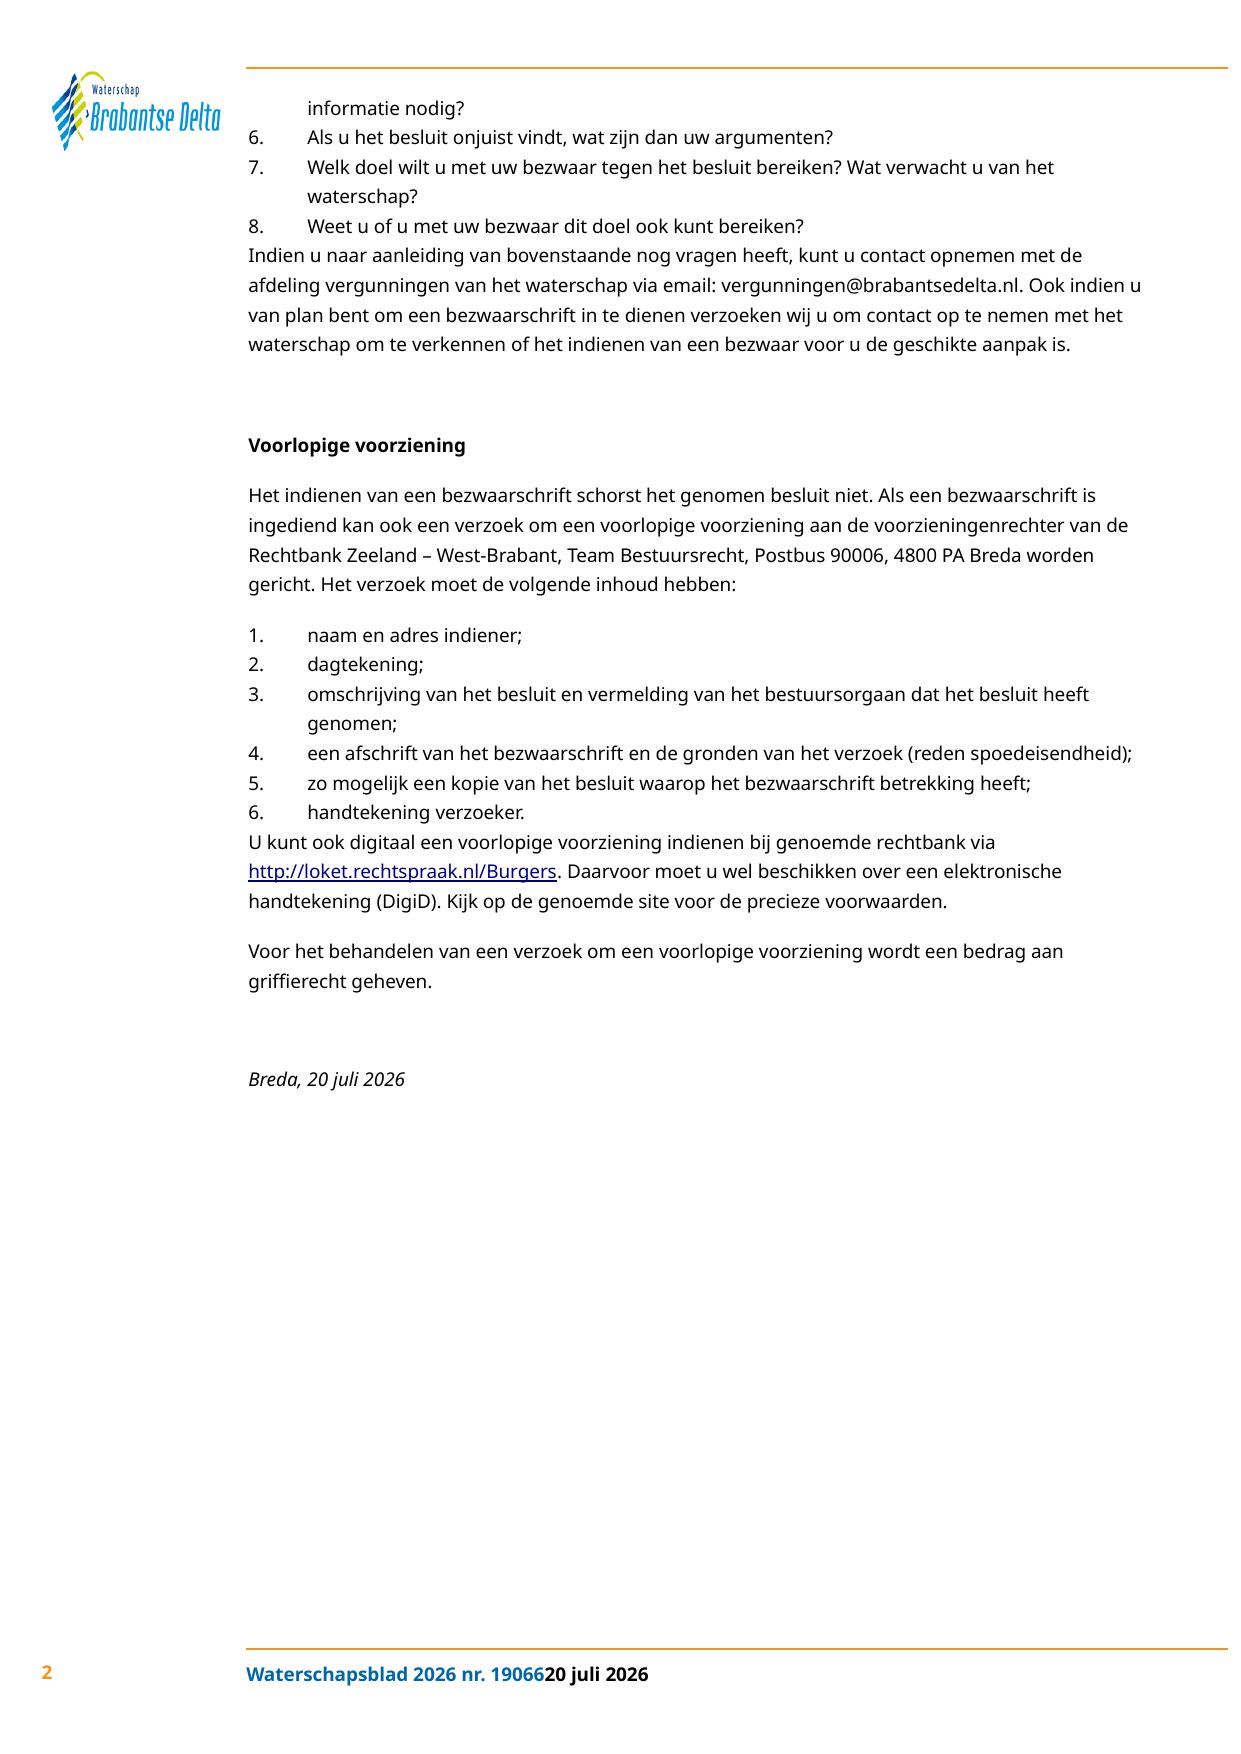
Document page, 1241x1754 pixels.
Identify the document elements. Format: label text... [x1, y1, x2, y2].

list Als u het besluit onjuist vindt, wat zijn dan uw argumenten? [248, 124, 1152, 150]
picture [41, 47, 231, 172]
text Indien u naar aanleiding van bovenstaande nog vragen heeft, kunt u contact opnemen met de afdeling vergunningen van het waterschap via email: vergunningen@brabantsedelta.nl. Ook indien u van plan bent om een bezwaarschrift in te dienen verzoeken wij u om contact op te nemen met het waterschap om te verkennen of het indienen van een bezwaar voor u de geschikte aanpak is. [248, 243, 1152, 357]
text Voorlopige voorziening [248, 432, 1152, 458]
list naam en adres indiener; [248, 622, 1152, 648]
list dagtekening; [248, 651, 1152, 677]
text Voor het behandelen van een verzoek om een voorlopige voorziening wordt een bedrag aan griffierecht geheven. [248, 938, 1152, 994]
text Breda, 20 juli 2026 [248, 1066, 1152, 1092]
list Weet u of u met uw bezwaar dit doel ook kunt bereiken? [248, 213, 1152, 239]
list omschrijving van het besluit en vermelding van het bestuursorgaan dat het besluit heeft genomen; [248, 681, 1152, 736]
list informatie nodig? [248, 95, 1152, 121]
text Het indienen van een bezwaarschrift schorst het genomen besluit niet. Als een bezwaarschrift is ingediend kan ook een verzoek om een voorlopige voorziening aan de voorzieningenrechter van de Rechtbank Zeeland – West-Brabant, Team Bestuursrecht, Postbus 90006, 4800 PA Breda worden gericht. Het verzoek moet de volgende inhoud hebben: [248, 483, 1152, 597]
list een afschrift van het bezwaarschrift en de gronden van het verzoek (reden spoedeisendheid); [248, 740, 1152, 766]
list zo mogelijk een kopie van het besluit waarop het bezwaarschrift betrekking heeft; [248, 770, 1152, 796]
list Welk doel wilt u met uw bezwaar tegen het besluit bereiken? Wat verwacht u van het waterschap? [248, 154, 1152, 209]
list handtekening verzoeker. [248, 799, 1152, 825]
text U kunt ook digitaal een voorlopige voorziening indienen bij genoemde rechtbank via http://loket.rechtspraak.nl/Burgers. Daarvoor moet u wel beschikken over een elektronische handtekening (DigiD). Kijk op de genoemde site voor de precieze voorwaarden. [248, 829, 1152, 914]
